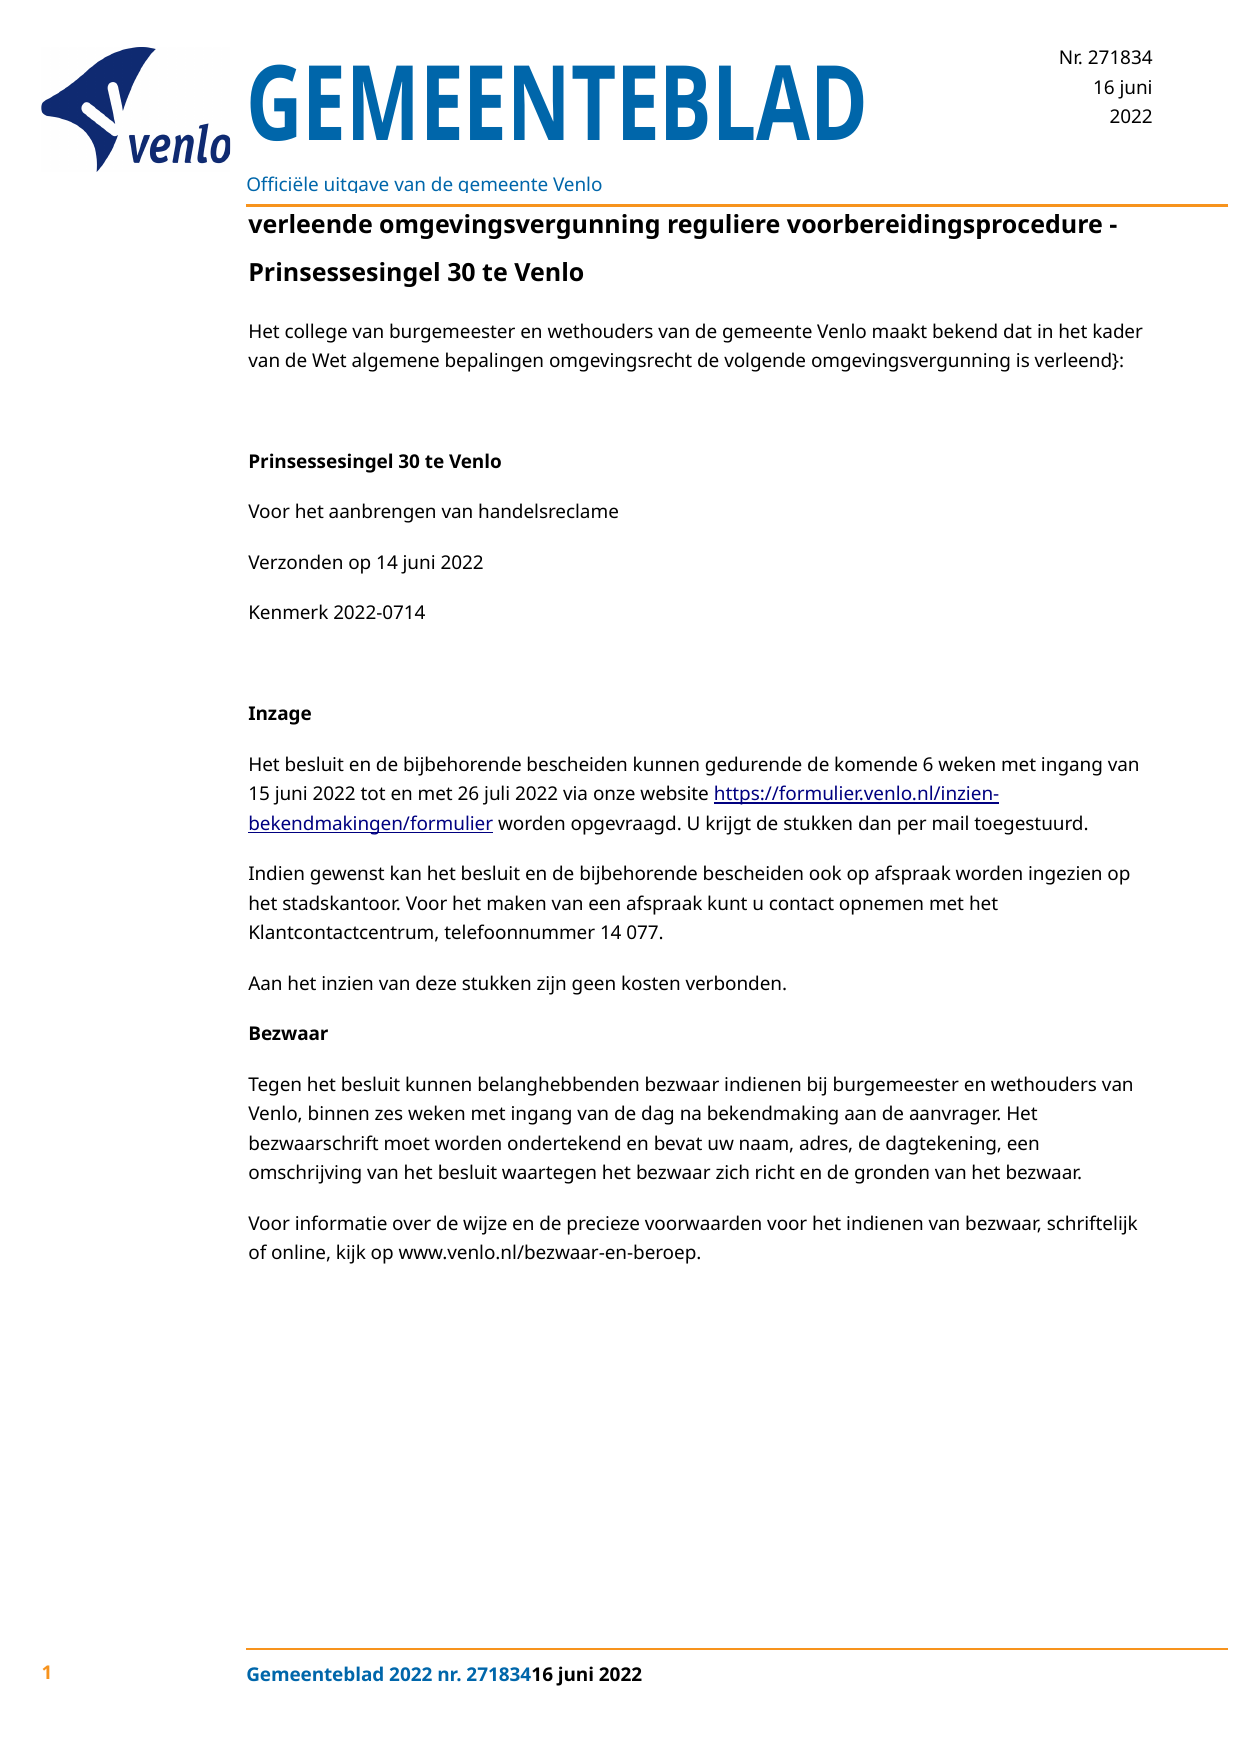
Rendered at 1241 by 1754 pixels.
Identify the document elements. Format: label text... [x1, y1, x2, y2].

text Tegen het besluit kunnen belanghebbenden bezwaar indienen bij burgemeester en wethouders van Venlo, binnen zes weken met ingang van de dag na bekendmaking aan de aanvrager. Het bezwaarschrift moet worden ondertekend en bevat uw naam, adres, de dagtekening, een omschrijving van het besluit waartegen het bezwaar zich richt en de gronden van het bezwaar. [248, 1071, 1152, 1185]
text verleende omgevingsvergunning reguliere voorbereidingsprocedure - Prinsessesingel 30 te Venlo [248, 207, 1152, 288]
text Indien gewenst kan het besluit en de bijbehorende bescheiden ook op afspraak worden ingezien op het stadskantoor. Voor het maken van een afspraak kunt u contact opnemen met het Klantcontactcentrum, telefoonnummer 14 077. [248, 860, 1152, 945]
text Inzage [248, 700, 1152, 726]
text Verzonden op 14 juni 2022 [248, 549, 1152, 575]
text Aan het inzien van deze stukken zijn geen kosten verbonden. [248, 970, 1152, 996]
text Kenmerk 2022-0714 [248, 599, 1152, 625]
text Prinsessesingel 30 te Venlo [248, 448, 1152, 474]
text Bezwaar [248, 1020, 1152, 1046]
text Voor het aanbrengen van handelsreclame [248, 499, 1152, 524]
text Voor informatie over de wijze en de precieze voorwaarden voor het indienen van bezwaar, schriftelijk of online, kijk op www.venlo.nl/bezwaar-en-beroep. [248, 1210, 1152, 1265]
text Het besluit en de bijbehorende bescheiden kunnen gedurende de komende 6 weken met ingang van 15 juni 2022 tot en met 26 juli 2022 via onze website https://formulier.venlo.nl/inzien-bekendmakingen/formulier worden opgevraagd. U krijgt de stukken dan per mail toegestuurd. [248, 751, 1152, 836]
text Het college van burgemeester en wethouders van de gemeente Venlo maakt bekend dat in het kader van de Wet algemene bepalingen omgevingsrecht de volgende omgevingsvergunning is verleend}: [248, 318, 1152, 373]
picture [41, 47, 231, 172]
